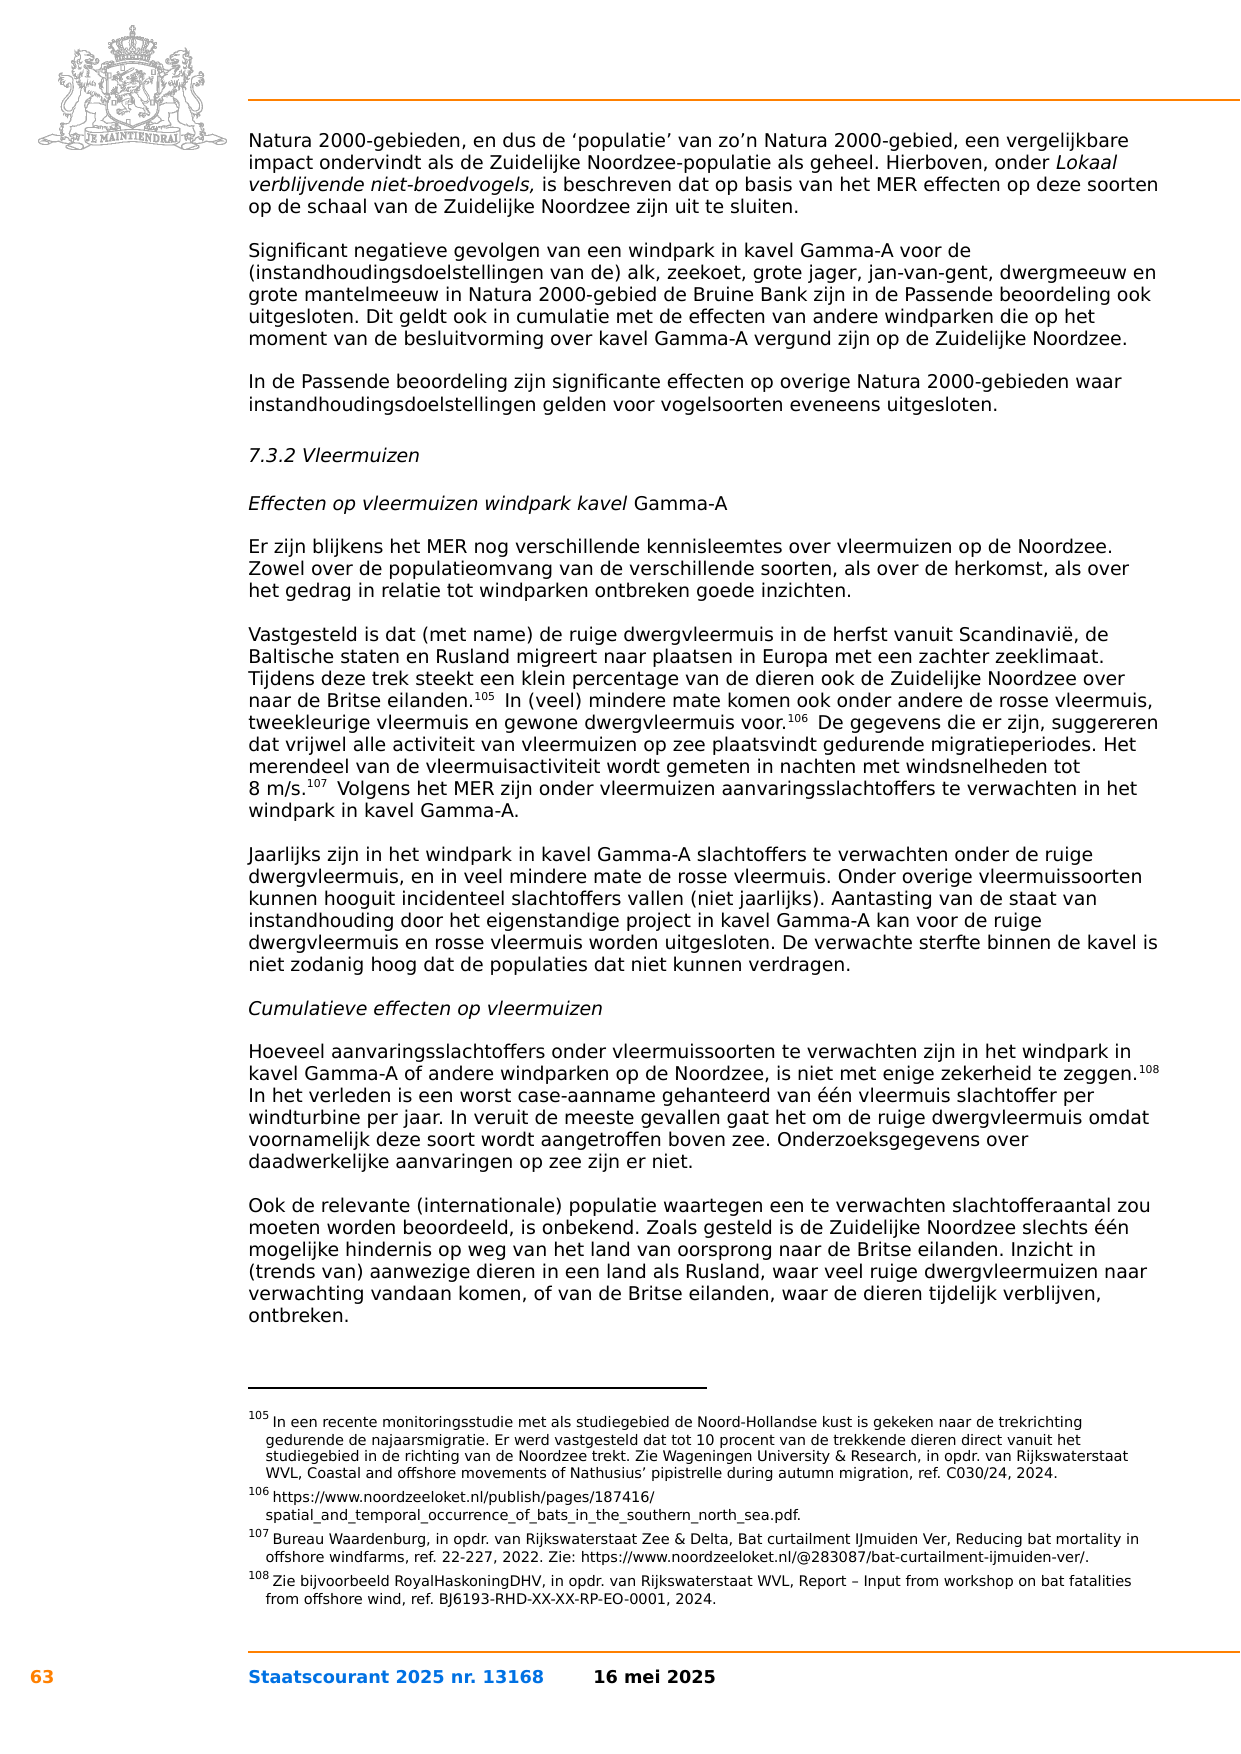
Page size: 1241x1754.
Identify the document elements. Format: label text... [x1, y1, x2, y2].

text In een recente monitoringsstudie met als studiegebied de Noord-Hollandse kust is gekeken naar de trekrichting gedurende de najaarsmigratie. Er werd vastgesteld dat tot 10 procent van de trekkende dieren direct vanuit het studiegebied in de richting van de Noordzee trekt. Zie Wageningen University & Research, in opdr. van Rijkswaterstaat WVL, Coastal and offshore movements of Nathusius’ pipistrelle during autumn migration, ref. C030/24, 2024. [248, 1409, 1163, 1482]
subtitle Effecten op vleermuizen windpark kavel Gamma-A [248, 492, 1163, 514]
text In de Passende beoordeling zijn significante effecten op overige Natura 2000-gebieden waar instandhoudingsdoelstellingen gelden voor vogelsoorten eveneens uitgesloten. [248, 371, 1163, 415]
subtitle 7.3.2 Vleermuizen [248, 445, 1163, 467]
subtitle Cumulatieve effecten op vleermuizen [248, 997, 1163, 1019]
text Zie bijvoorbeeld RoyalHaskoningDHV, in opdr. van Rijkswaterstaat WVL, Report – Input from workshop on bat fatalities from offshore wind, ref. BJ6193-RHD-XX-XX-RP-EO-0001, 2024. [248, 1569, 1163, 1608]
text Jaarlijks zijn in het windpark in kavel Gamma-A slachtoffers te verwachten onder de ruige dwergvleermuis, en in veel mindere mate de rosse vleermuis. Onder overige vleermuissoorten kunnen hooguit incidenteel slachtoffers vallen (niet jaarlijks). Aantasting van de staat van instandhouding door het eigenstandige project in kavel Gamma-A kan voor de ruige dwergvleermuis en rosse vleermuis worden uitgesloten. De verwachte sterfte binnen de kavel is niet zodanig hoog dat de populaties dat niet kunnen verdragen. [248, 844, 1163, 976]
text Hoeveel aanvaringsslachtoffers onder vleermuissoorten te verwachten zijn in het windpark in kavel Gamma-A of andere windparken op de Noordzee, is niet met enige zekerheid te zeggen. In het verleden is een worst case-aanname gehanteerd van één vleermuis slachtoffer per windturbine per jaar. In veruit de meeste gevallen gaat het om de ruige dwergvleermuis omdat voornamelijk deze soort wordt aangetroffen boven zee. Onderzoeksgegevens over daadwerkelijke aanvaringen op zee zijn er niet. [248, 1041, 1163, 1173]
picture [38, 25, 227, 150]
text https://www.noordzeeloket.nl/publish/pages/187416/spatial_and_temporal_occurrence_of_bats_in_the_southern_north_sea.pdf. [248, 1485, 1163, 1524]
text Natura 2000-gebieden, en dus de ‘populatie’ van zo’n Natura 2000-gebied, een vergelijkbare impact ondervindt als de Zuidelijke Noordzee-populatie als geheel. Hierboven, onder Lokaal verblijvende niet-broedvogels, is beschreven dat op basis van het MER effecten op deze soorten op de schaal van de Zuidelijke Noordzee zijn uit te sluiten. [248, 130, 1163, 218]
text Ook de relevante (internationale) populatie waartegen een te verwachten slachtofferaantal zou moeten worden beoordeeld, is onbekend. Zoals gesteld is de Zuidelijke Noordzee slechts één mogelijke hindernis op weg van het land van oorsprong naar de Britse eilanden. Inzicht in (trends van) aanwezige dieren in een land als Rusland, waar veel ruige dwergvleermuizen naar verwachting vandaan komen, of van de Britse eilanden, waar de dieren tijdelijk verblijven, ontbreken. [248, 1195, 1163, 1327]
text Significant negatieve gevolgen van een windpark in kavel Gamma-A voor de (instandhoudingsdoelstellingen van de) alk, zeekoet, grote jager, jan-van-gent, dwergmeeuw en grote mantelmeeuw in Natura 2000-gebied de Bruine Bank zijn in de Passende beoordeling ook uitgesloten. Dit geldt ook in cumulatie met de effecten van andere windparken die op het moment van de besluitvorming over kavel Gamma-A vergund zijn op de Zuidelijke Noordzee. [248, 240, 1163, 349]
text Bureau Waardenburg, in opdr. van Rijkswaterstaat Zee & Delta, Bat curtailment IJmuiden Ver, Reducing bat mortality in offshore windfarms, ref. 22-227, 2022. Zie: https://www.noordzeeloket.nl/@283087/bat-curtailment-ijmuiden-ver/. [248, 1527, 1163, 1566]
text Vastgesteld is dat (met name) de ruige dwergvleermuis in de herfst vanuit Scandinavië, de Baltische staten en Rusland migreert naar plaatsen in Europa met een zachter zeeklimaat. Tijdens deze trek steekt een klein percentage van de dieren ook de Zuidelijke Noordzee over naar de Britse eilanden. In (veel) mindere mate komen ook onder andere de rosse vleermuis, tweekleurige vleermuis en gewone dwergvleermuis voor. De gegevens die er zijn, suggereren dat vrijwel alle activiteit van vleermuizen op zee plaatsvindt gedurende migratieperiodes. Het merendeel van de vleermuisactiviteit wordt gemeten in nachten met windsnelheden tot 8 m/s. Volgens het MER zijn onder vleermuizen aanvaringsslachtoffers te verwachten in het windpark in kavel Gamma-A. [248, 624, 1163, 822]
text Er zijn blijkens het MER nog verschillende kennisleemtes over vleermuizen op de Noordzee. Zowel over de populatieomvang van de verschillende soorten, als over de herkomst, als over het gedrag in relatie tot windparken ontbreken goede inzichten. [248, 536, 1163, 602]
